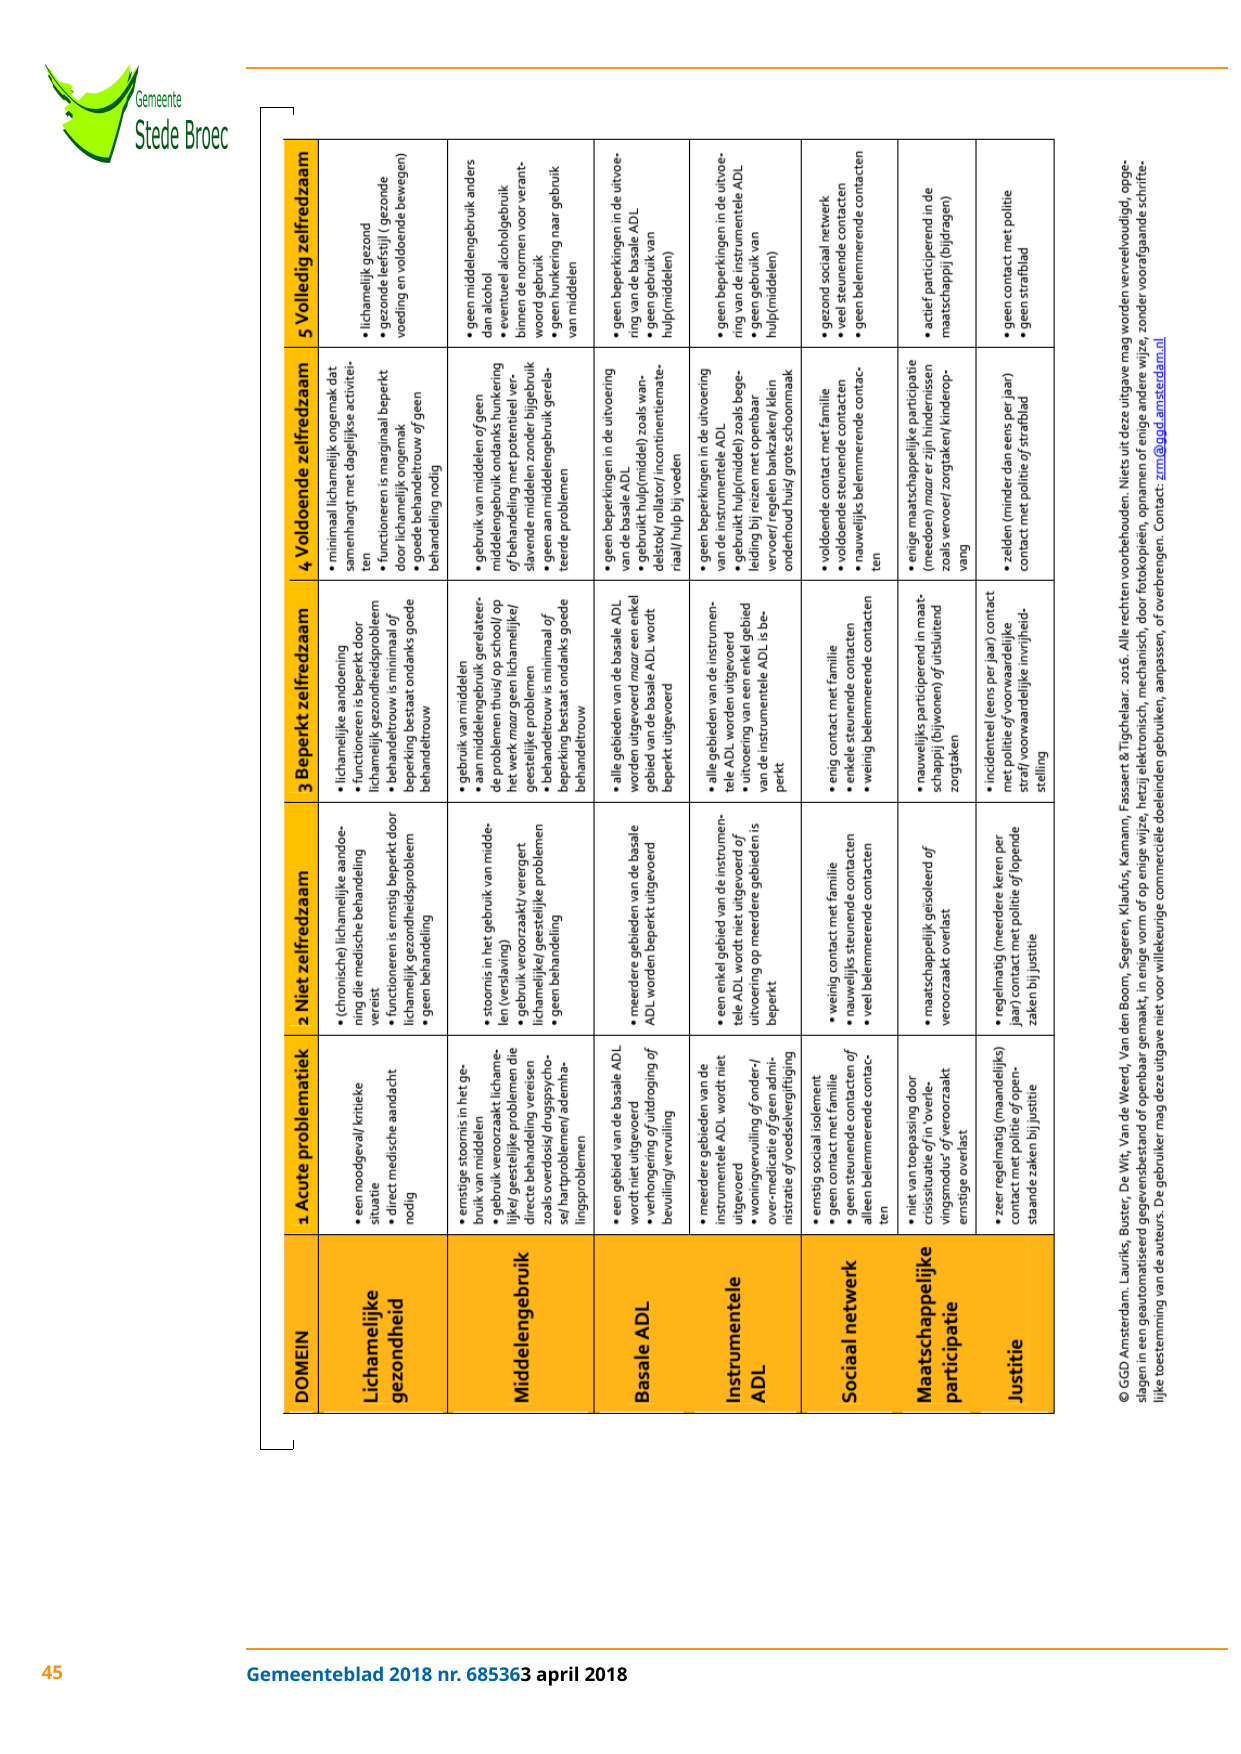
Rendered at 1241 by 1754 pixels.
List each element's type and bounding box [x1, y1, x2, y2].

picture [41, 47, 231, 172]
picture [268, 115, 1173, 1440]
